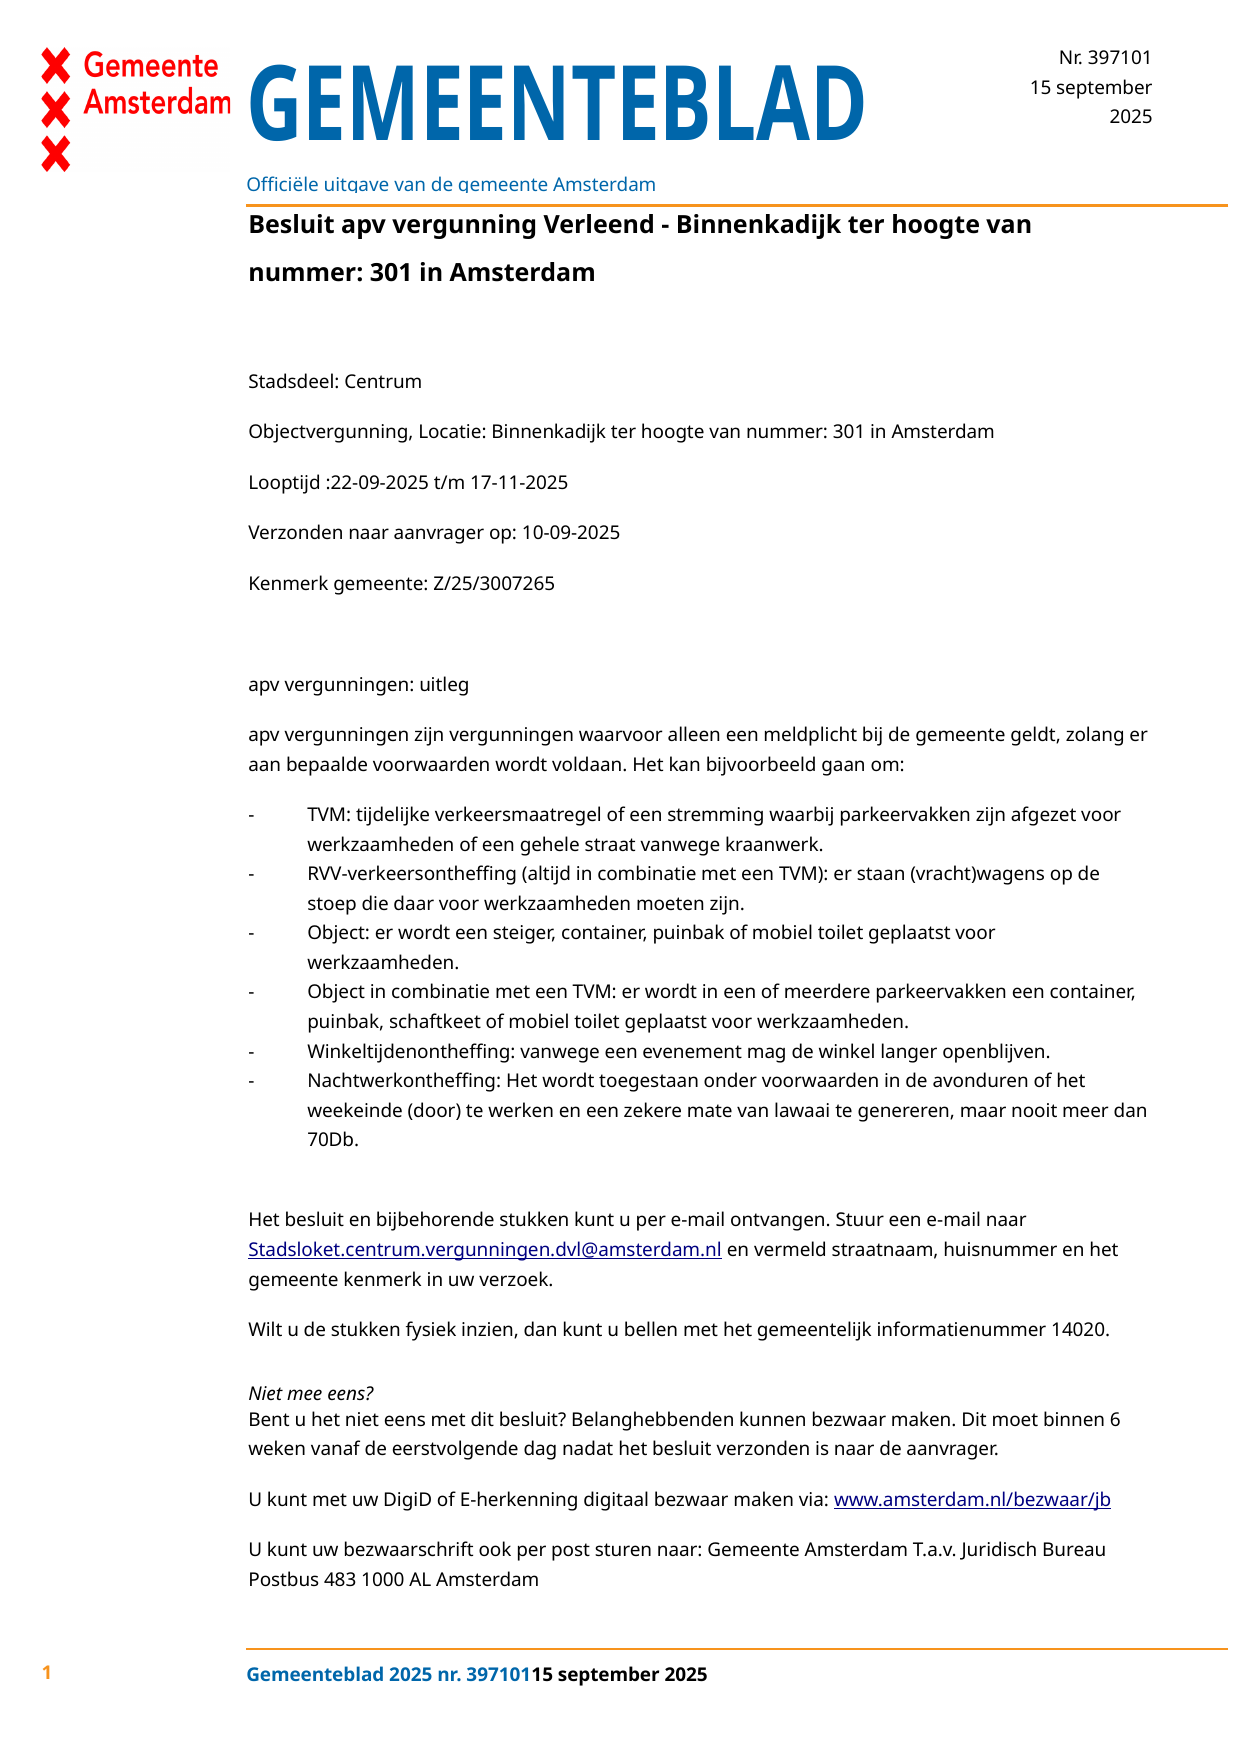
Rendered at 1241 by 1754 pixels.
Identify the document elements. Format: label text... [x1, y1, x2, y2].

text Besluit apv vergunning Verleend - Binnenkadijk ter hoogte van nummer: 301 in Amsterdam [248, 207, 1152, 288]
text apv vergunningen: uitleg [248, 671, 1152, 697]
text U kunt uw bezwaarschrift ook per post sturen naar: Gemeente Amsterdam T.a.v. Juridisch Bureau Postbus 483 1000 AL Amsterdam [248, 1536, 1152, 1592]
text Objectvergunning, Locatie: Binnenkadijk ter hoogte van nummer: 301 in Amsterdam [248, 419, 1152, 444]
list TVM: tijdelijke verkeersmaatregel of een stremming waarbij parkeervakken zijn afgezet voor werkzaamheden of een gehele straat vanwege kraanwerk. [248, 801, 1152, 857]
list RVV-verkeersontheffing (altijd in combinatie met een TVM): er staan (vracht)wagens op de stoep die daar voor werkzaamheden moeten zijn. [248, 860, 1152, 916]
text Verzonden naar aanvrager op: 10-09-2025 [248, 519, 1152, 545]
list Winkeltijdenontheffing: vanwege een evenement mag de winkel langer openblijven. [248, 1038, 1152, 1064]
text Het besluit en bijbehorende stukken kunt u per e-mail ontvangen. Stuur een e-mail naar Stadsloket.centrum.vergunningen.dvl@amsterdam.nl en vermeld straatnaam, huisnummer en het gemeente kenmerk in uw verzoek. [248, 1207, 1152, 1292]
list Object: er wordt een steiger, container, puinbak of mobiel toilet geplaatst voor werkzaamheden. [248, 919, 1152, 975]
list Object in combinatie met een TVM: er wordt in een of meerdere parkeervakken een container, puinbak, schaftkeet of mobiel toilet geplaatst voor werkzaamheden. [248, 979, 1152, 1034]
text Looptijd :22-09-2025 t/m 17-11-2025 [248, 469, 1152, 495]
picture [41, 47, 231, 172]
text Stadsdeel: Centrum [248, 368, 1152, 394]
list Nachtwerkontheffing: Het wordt toegestaan onder voorwaarden in de avonduren of het weekeinde (door) te werken en een zekere mate van lawaai te genereren, maar nooit meer dan 70Db. [248, 1067, 1152, 1152]
text Bent u het niet eens met dit besluit? Belanghebbenden kunnen bezwaar maken. Dit moet binnen 6 weken vanaf de eerstvolgende dag nadat het besluit verzonden is naar de aanvrager. [248, 1406, 1152, 1461]
text Wilt u de stukken fysiek inzien, dan kunt u bellen met het gemeentelijk informatienummer 14020. [248, 1316, 1152, 1342]
text Niet mee eens? [248, 1380, 1152, 1406]
text Kenmerk gemeente: Z/25/3007265 [248, 570, 1152, 596]
text apv vergunningen zijn vergunningen waarvoor alleen een meldplicht bij de gemeente geldt, zolang er aan bepaalde voorwaarden wordt voldaan. Het kan bijvoorbeeld gaan om: [248, 721, 1152, 777]
text U kunt met uw DigiD of E-herkenning digitaal bezwaar maken via: www.amsterdam.nl/bezwaar/jb [248, 1486, 1152, 1512]
